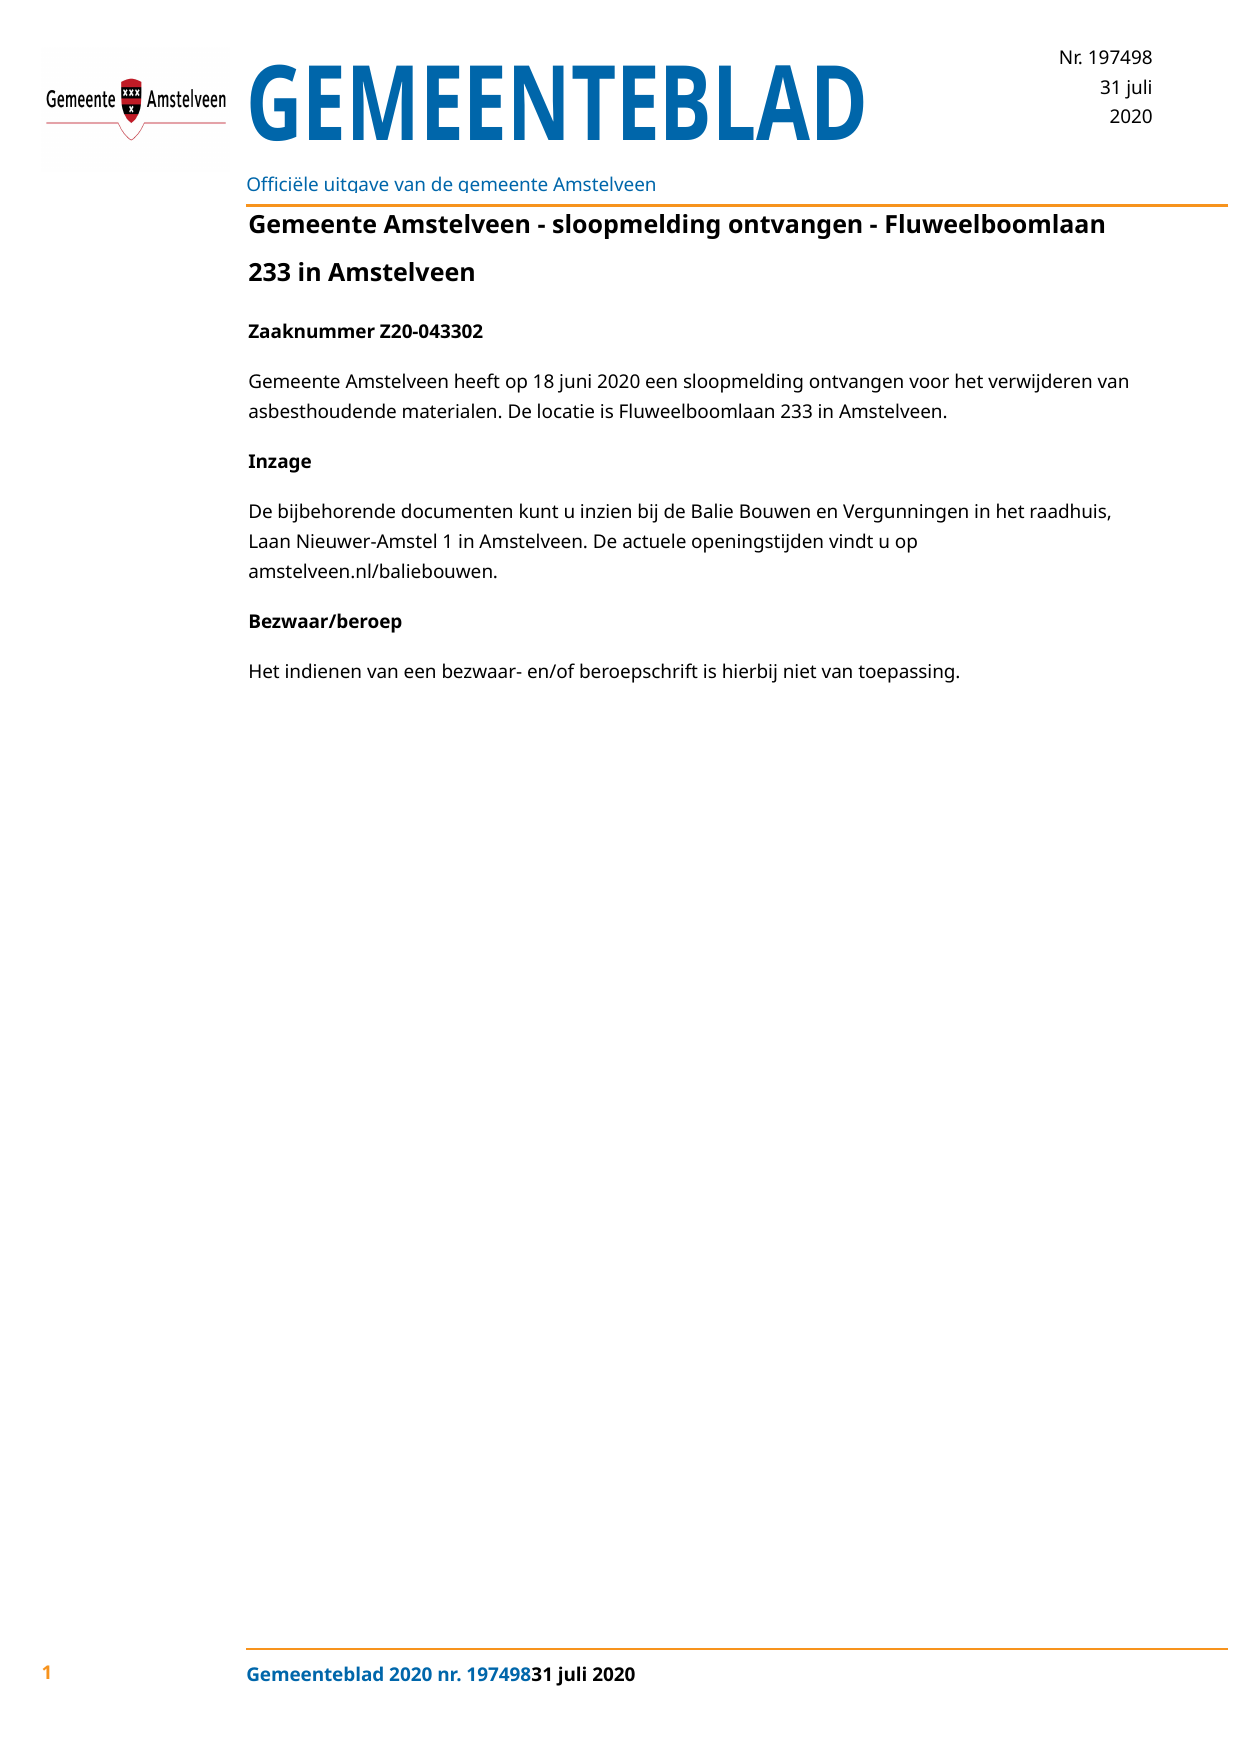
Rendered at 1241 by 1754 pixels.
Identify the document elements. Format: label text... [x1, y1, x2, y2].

text Gemeente Amstelveen - sloopmelding ontvangen - Fluweelboomlaan 233 in Amstelveen [248, 207, 1152, 288]
text Inzage [248, 448, 1152, 474]
text Gemeente Amstelveen heeft op 18 juni 2020 een sloopmelding ontvangen voor het verwijderen van asbesthoudende materialen. De locatie is Fluweelboomlaan 233 in Amstelveen. [248, 368, 1152, 424]
picture [41, 47, 231, 172]
text Bezwaar/beroep [248, 608, 1152, 634]
text De bijbehorende documenten kunt u inzien bij de Balie Bouwen en Vergunningen in het raadhuis, Laan Nieuwer-Amstel 1 in Amstelveen. De actuele openingstijden vindt u op amstelveen.nl/baliebouwen. [248, 499, 1152, 584]
text Zaaknummer Z20-043302 [248, 318, 1152, 344]
text Het indienen van een bezwaar- en/of beroepschrift is hierbij niet van toepassing. [248, 659, 1152, 684]
